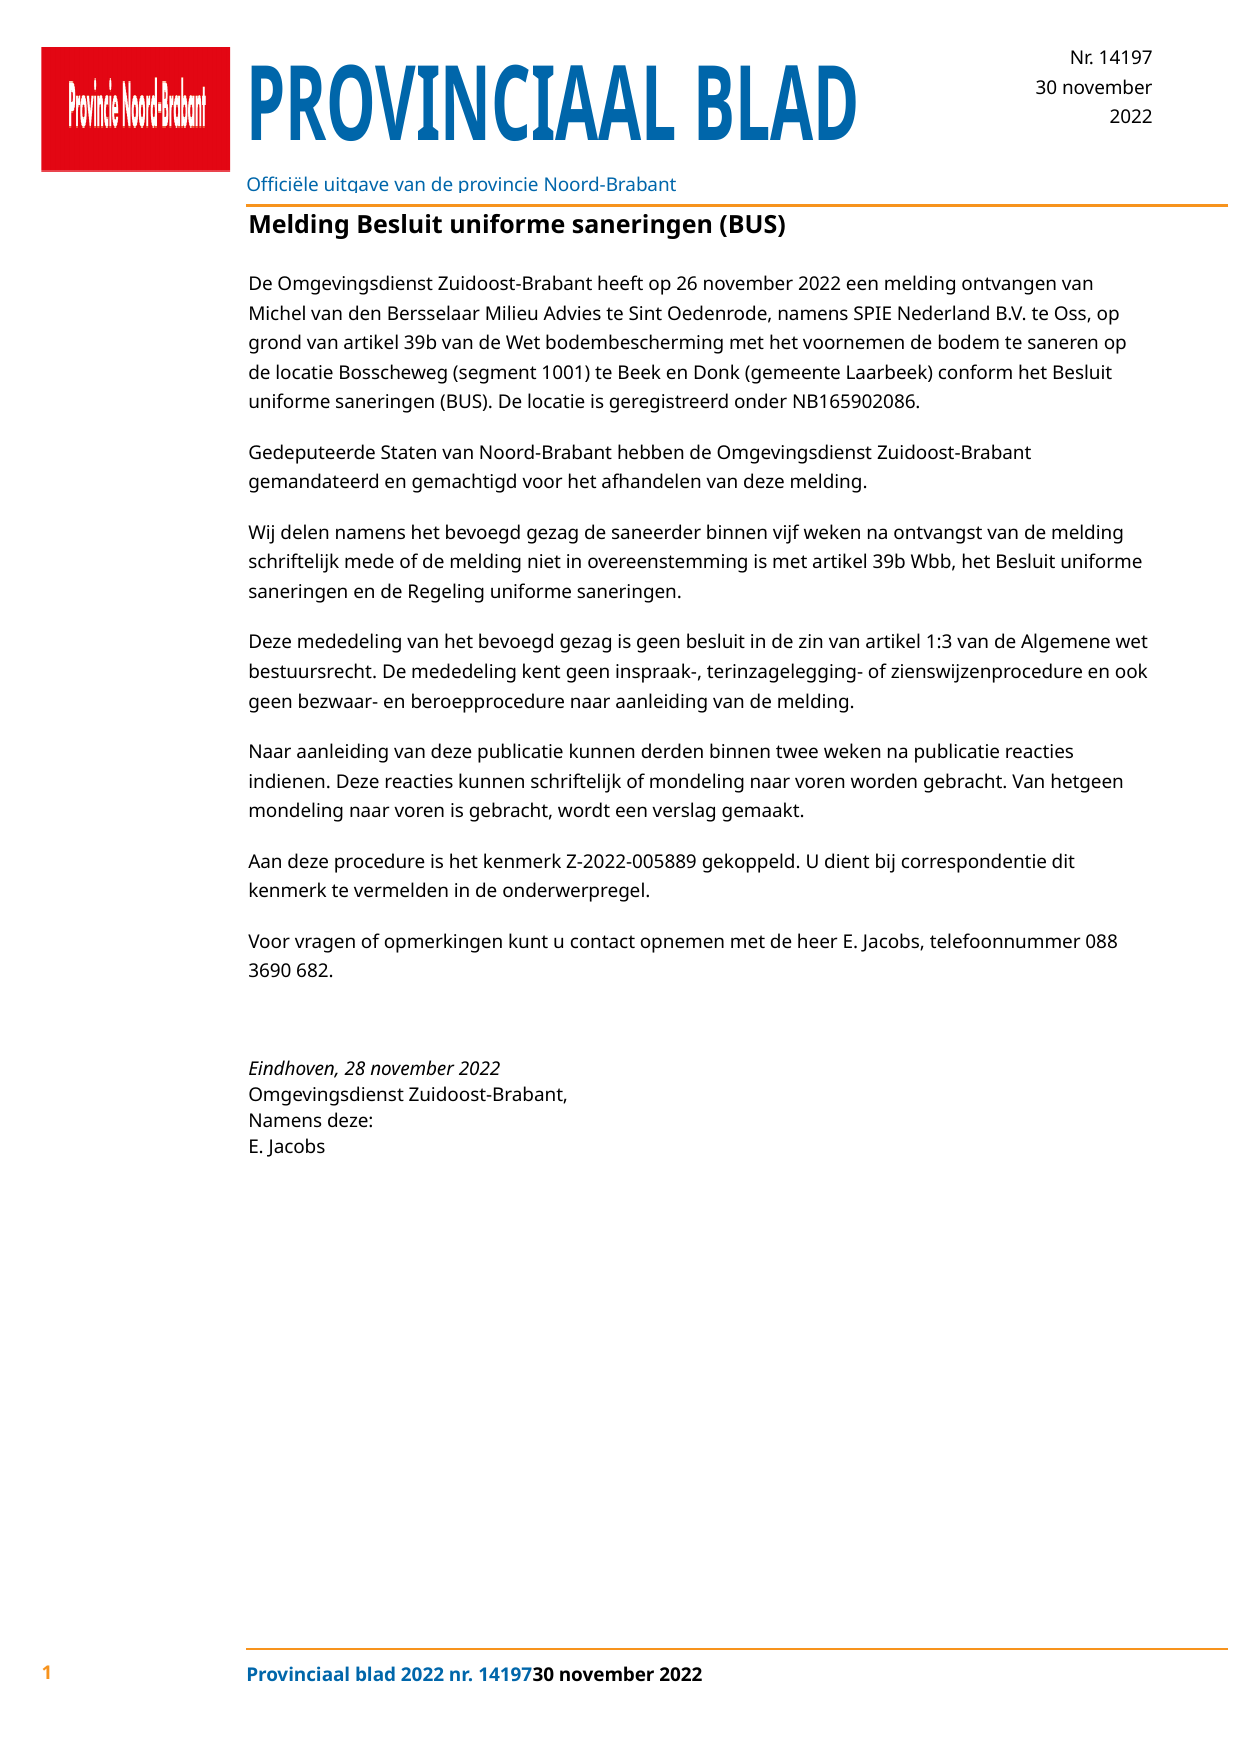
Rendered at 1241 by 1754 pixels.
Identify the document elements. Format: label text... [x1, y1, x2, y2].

text Omgevingsdienst Zuidoost-Brabant, [248, 1081, 1152, 1107]
text Voor vragen of opmerkingen kunt u contact opnemen met de heer E. Jacobs, telefoonnummer 088 3690 682. [248, 928, 1152, 983]
text Melding Besluit uniforme saneringen (BUS) [248, 207, 1152, 241]
text Deze mededeling van het bevoegd gezag is geen besluit in de zin van artikel 1:3 van de Algemene wet bestuursrecht. De mededeling kent geen inspraak-, terinzagelegging- of zienswijzenprocedure en ook geen bezwaar- en beroepprocedure naar aanleiding van de melding. [248, 629, 1152, 713]
text De Omgevingsdienst Zuidoost-Brabant heeft op 26 november 2022 een melding ontvangen van Michel van den Bersselaar Milieu Advies te Sint Oedenrode, namens SPIE Nederland B.V. te Oss, op grond van artikel 39b van de Wet bodembescherming met het voornemen de bodem te saneren op de locatie Bosscheweg (segment 1001) te Beek en Donk (gemeente Laarbeek) conform het Besluit uniforme saneringen (BUS). De locatie is geregistreerd onder NB165902086. [248, 270, 1152, 414]
text Eindhoven, 28 november 2022 [248, 1056, 1152, 1081]
text E. Jacobs [248, 1133, 1152, 1158]
text Wij delen namens het bevoegd gezag de saneerder binnen vijf weken na ontvangst van de melding schriftelijk mede of de melding niet in overeenstemming is met artikel 39b Wbb, het Besluit uniforme saneringen en de Regeling uniforme saneringen. [248, 519, 1152, 604]
picture [41, 47, 231, 172]
text Gedeputeerde Staten van Noord-Brabant hebben de Omgevingsdienst Zuidoost-Brabant gemandateerd en gemachtigd voor het afhandelen van deze melding. [248, 439, 1152, 494]
text Namens deze: [248, 1107, 1152, 1133]
text Aan deze procedure is het kenmerk Z-2022-005889 gekoppeld. U dient bij correspondentie dit kenmerk te vermelden in de onderwerpregel. [248, 848, 1152, 903]
text Naar aanleiding van deze publicatie kunnen derden binnen twee weken na publicatie reacties indienen. Deze reacties kunnen schriftelijk of mondeling naar voren worden gebracht. Van hetgeen mondeling naar voren is gebracht, wordt een verslag gemaakt. [248, 738, 1152, 823]
